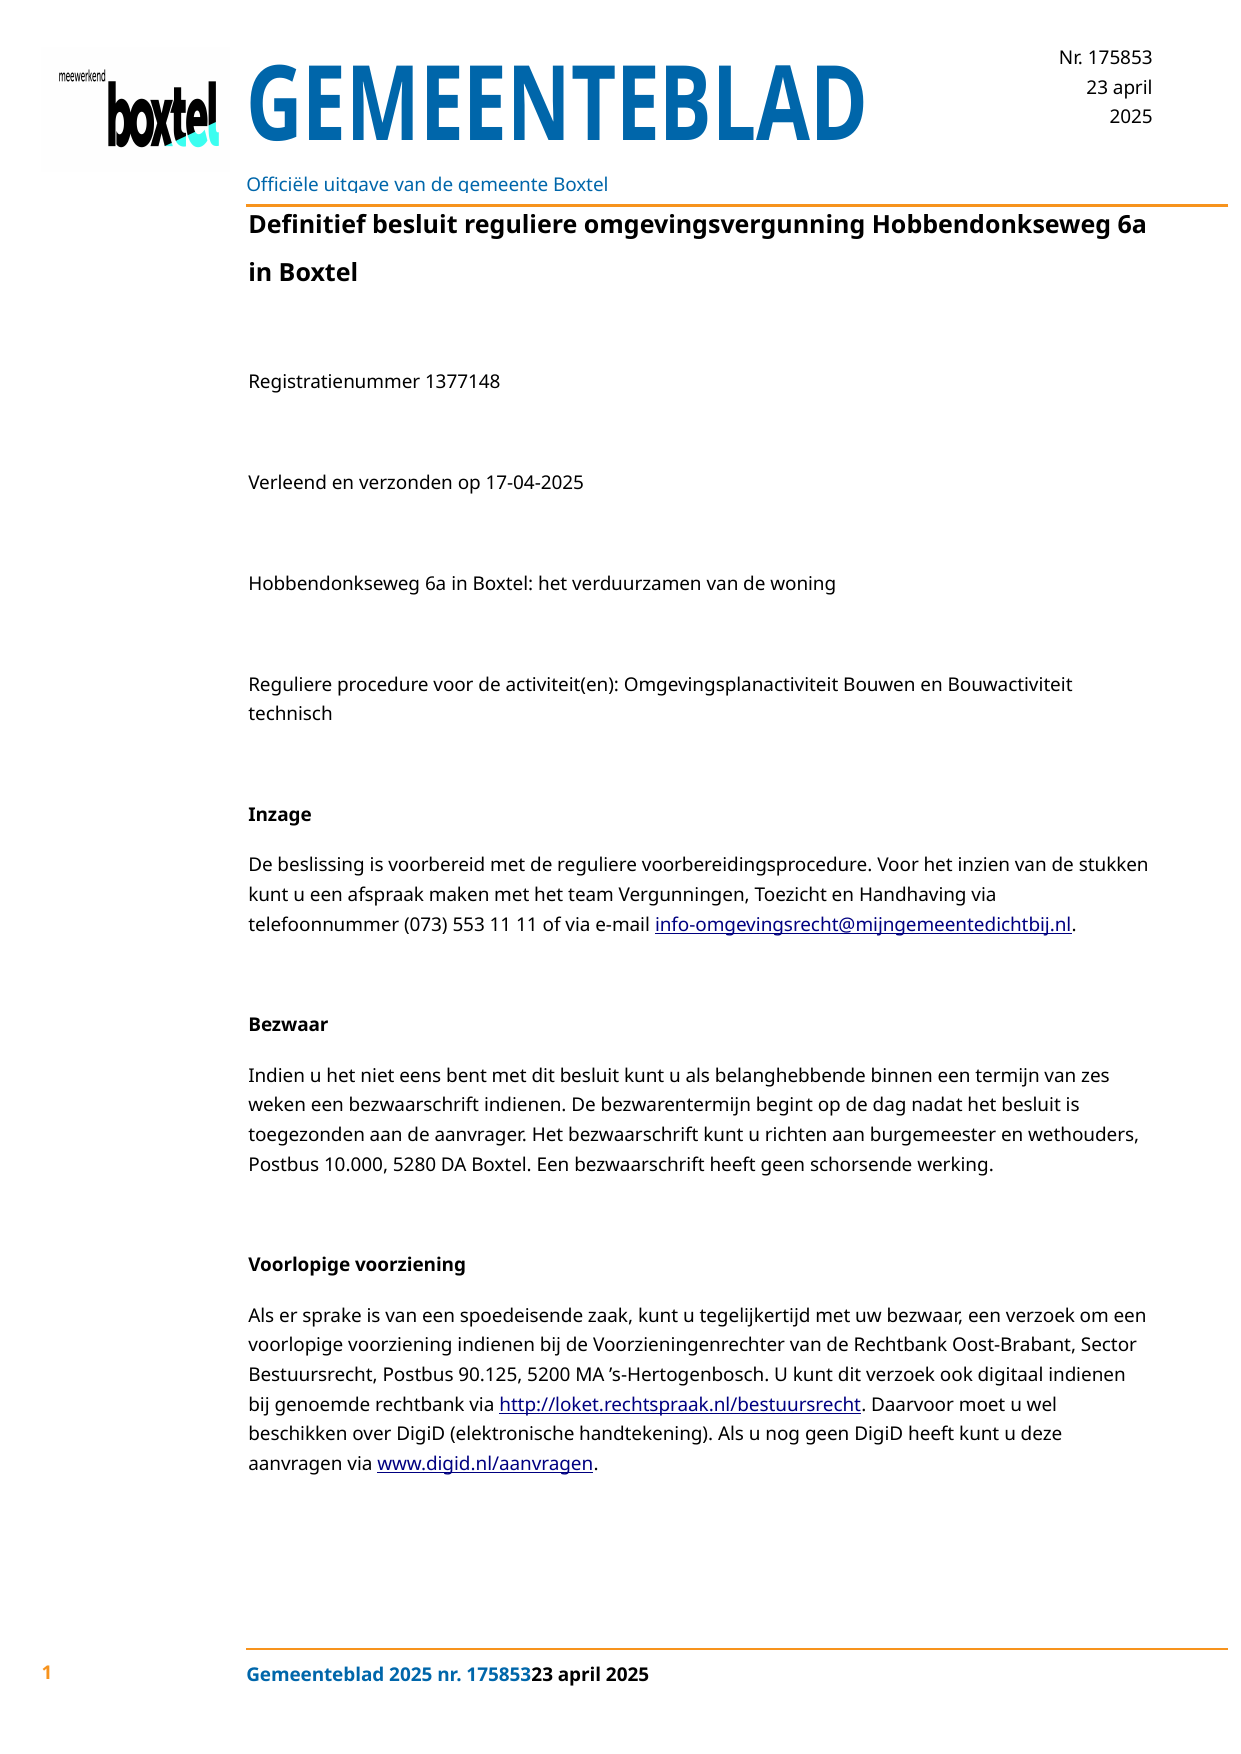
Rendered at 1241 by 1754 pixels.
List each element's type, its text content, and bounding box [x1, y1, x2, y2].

text Reguliere procedure voor de activiteit(en): Omgevingsplanactiviteit Bouwen en Bouwactiviteit technisch [248, 671, 1152, 726]
text Als er sprake is van een spoedeisende zaak, kunt u tegelijkertijd met uw bezwaar, een verzoek om een voorlopige voorziening indienen bij de Voorzieningenrechter van de Rechtbank Oost-Brabant, Sector Bestuursrecht, Postbus 90.125, 5200 MA ’s-Hertogenbosch. U kunt dit verzoek ook digitaal indienen bij genoemde rechtbank via http://loket.rechtspraak.nl/bestuursrecht. Daarvoor moet u wel beschikken over DigiD (elektronische handtekening). Als u nog geen DigiD heeft kunt u deze aanvragen via www.digid.nl/aanvragen. [248, 1302, 1152, 1476]
picture [41, 47, 231, 172]
text Registratienummer 1377148 [248, 368, 1152, 394]
text Hobbendonkseweg 6a in Boxtel: het verduurzamen van de woning [248, 570, 1152, 596]
text Definitief besluit reguliere omgevingsvergunning Hobbendonkseweg 6a in Boxtel [248, 207, 1152, 288]
text Indien u het niet eens bent met dit besluit kunt u als belanghebbende binnen een termijn van zes weken een bezwaarschrift indienen. De bezwarentermijn begint op de dag nadat het besluit is toegezonden aan de aanvrager. Het bezwaarschrift kunt u richten aan burgemeester en wethouders, Postbus 10.000, 5280 DA Boxtel. Een bezwaarschrift heeft geen schorsende werking. [248, 1062, 1152, 1177]
text Inzage [248, 801, 1152, 827]
text De beslissing is voorbereid met de reguliere voorbereidingsprocedure. Voor het inzien van de stukken kunt u een afspraak maken met het team Vergunningen, Toezicht en Handhaving via telefoonnummer (073) 553 11 11 of via e-mail info-omgevingsrecht@mijngemeentedichtbij.nl. [248, 852, 1152, 937]
text Voorlopige voorziening [248, 1252, 1152, 1277]
text Bezwaar [248, 1012, 1152, 1037]
text Verleend en verzonden op 17-04-2025 [248, 469, 1152, 495]
